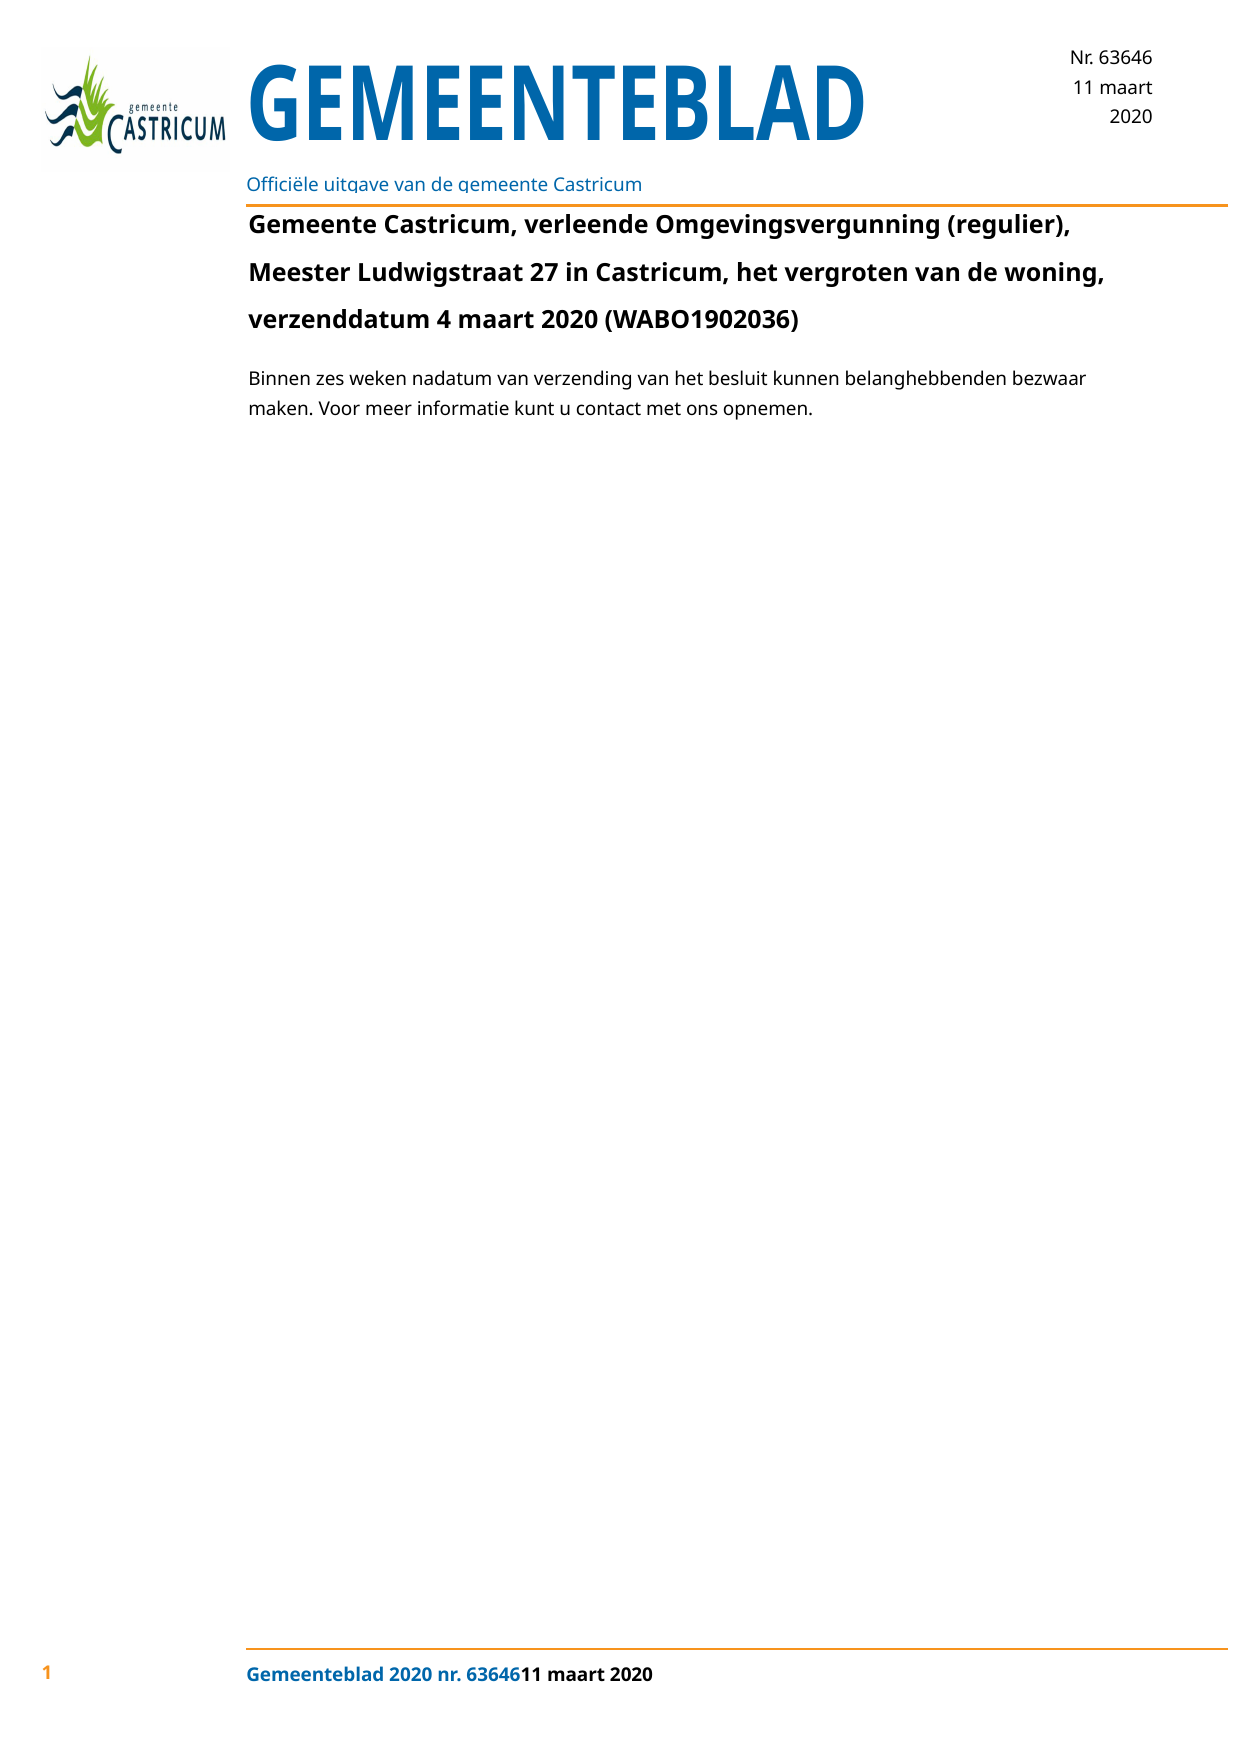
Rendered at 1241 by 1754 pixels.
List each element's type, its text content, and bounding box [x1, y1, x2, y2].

text Gemeente Castricum, verleende Omgevingsvergunning (regulier), Meester Ludwigstraat 27 in Castricum, het vergroten van de woning, verzenddatum 4 maart 2020 (WABO1902036) [248, 207, 1152, 336]
picture [41, 47, 231, 172]
text Binnen zes weken nadatum van verzending van het besluit kunnen belanghebbenden bezwaar maken. Voor meer informatie kunt u contact met ons opnemen. [248, 366, 1152, 421]
